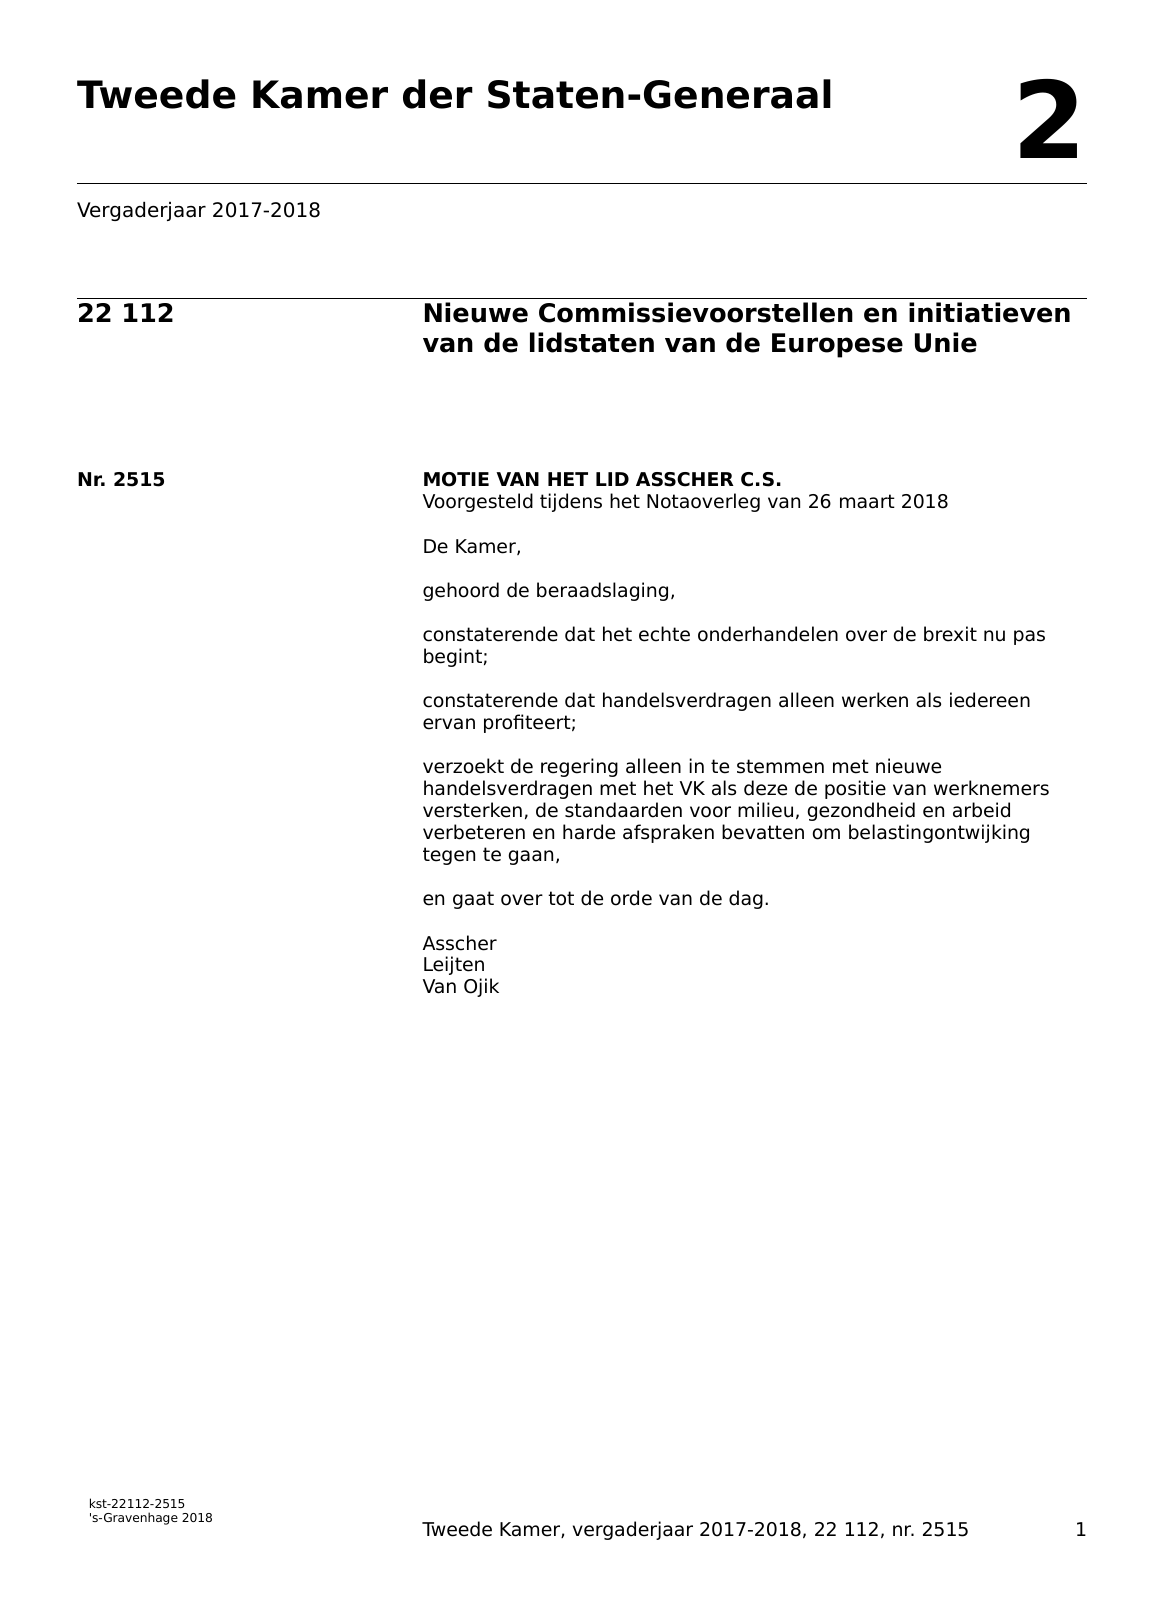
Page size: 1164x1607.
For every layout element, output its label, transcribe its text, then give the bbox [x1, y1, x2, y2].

text kst-22112-2515 [88, 1497, 323, 1511]
table_header Tweede Kamer der Staten-Generaal [77, 59, 886, 183]
text Voorgesteld tijdens het Notaoverleg van 26 maart 2018 [422, 491, 1087, 513]
text Van Ojik [422, 976, 1087, 998]
text Leijten [422, 954, 1087, 976]
text constaterende dat handelsverdragen alleen werken als iedereen ervan profiteert; [422, 690, 1087, 734]
text Asscher [422, 932, 1087, 954]
text verzoekt de regering alleen in te stemmen met nieuwe handelsverdragen met het VK als deze de positie van werknemers versterken, de standaarden voor milieu, gezondheid en arbeid verbeteren en harde afspraken bevatten om belastingontwijking tegen te gaan, [422, 756, 1087, 866]
subtitle 22 112 Nieuwe Commissievoorstellen en initiatieven van de lidstaten van de Europese Unie [77, 299, 1087, 358]
text constaterende dat het echte onderhandelen over de brexit nu pas begint; [422, 624, 1087, 668]
table_cell Vergaderjaar 2017-2018 [77, 184, 1087, 298]
text gehoord de beraadslaging, [422, 580, 1087, 602]
text 's-Gravenhage 2018 [88, 1511, 323, 1525]
text en gaat over tot de orde van de dag. [422, 888, 1087, 910]
table_header 2 [886, 59, 1087, 183]
subtitle Nr. 2515 MOTIE VAN HET LID ASSCHER C.S. [77, 469, 1087, 491]
text De Kamer, [422, 536, 1087, 557]
